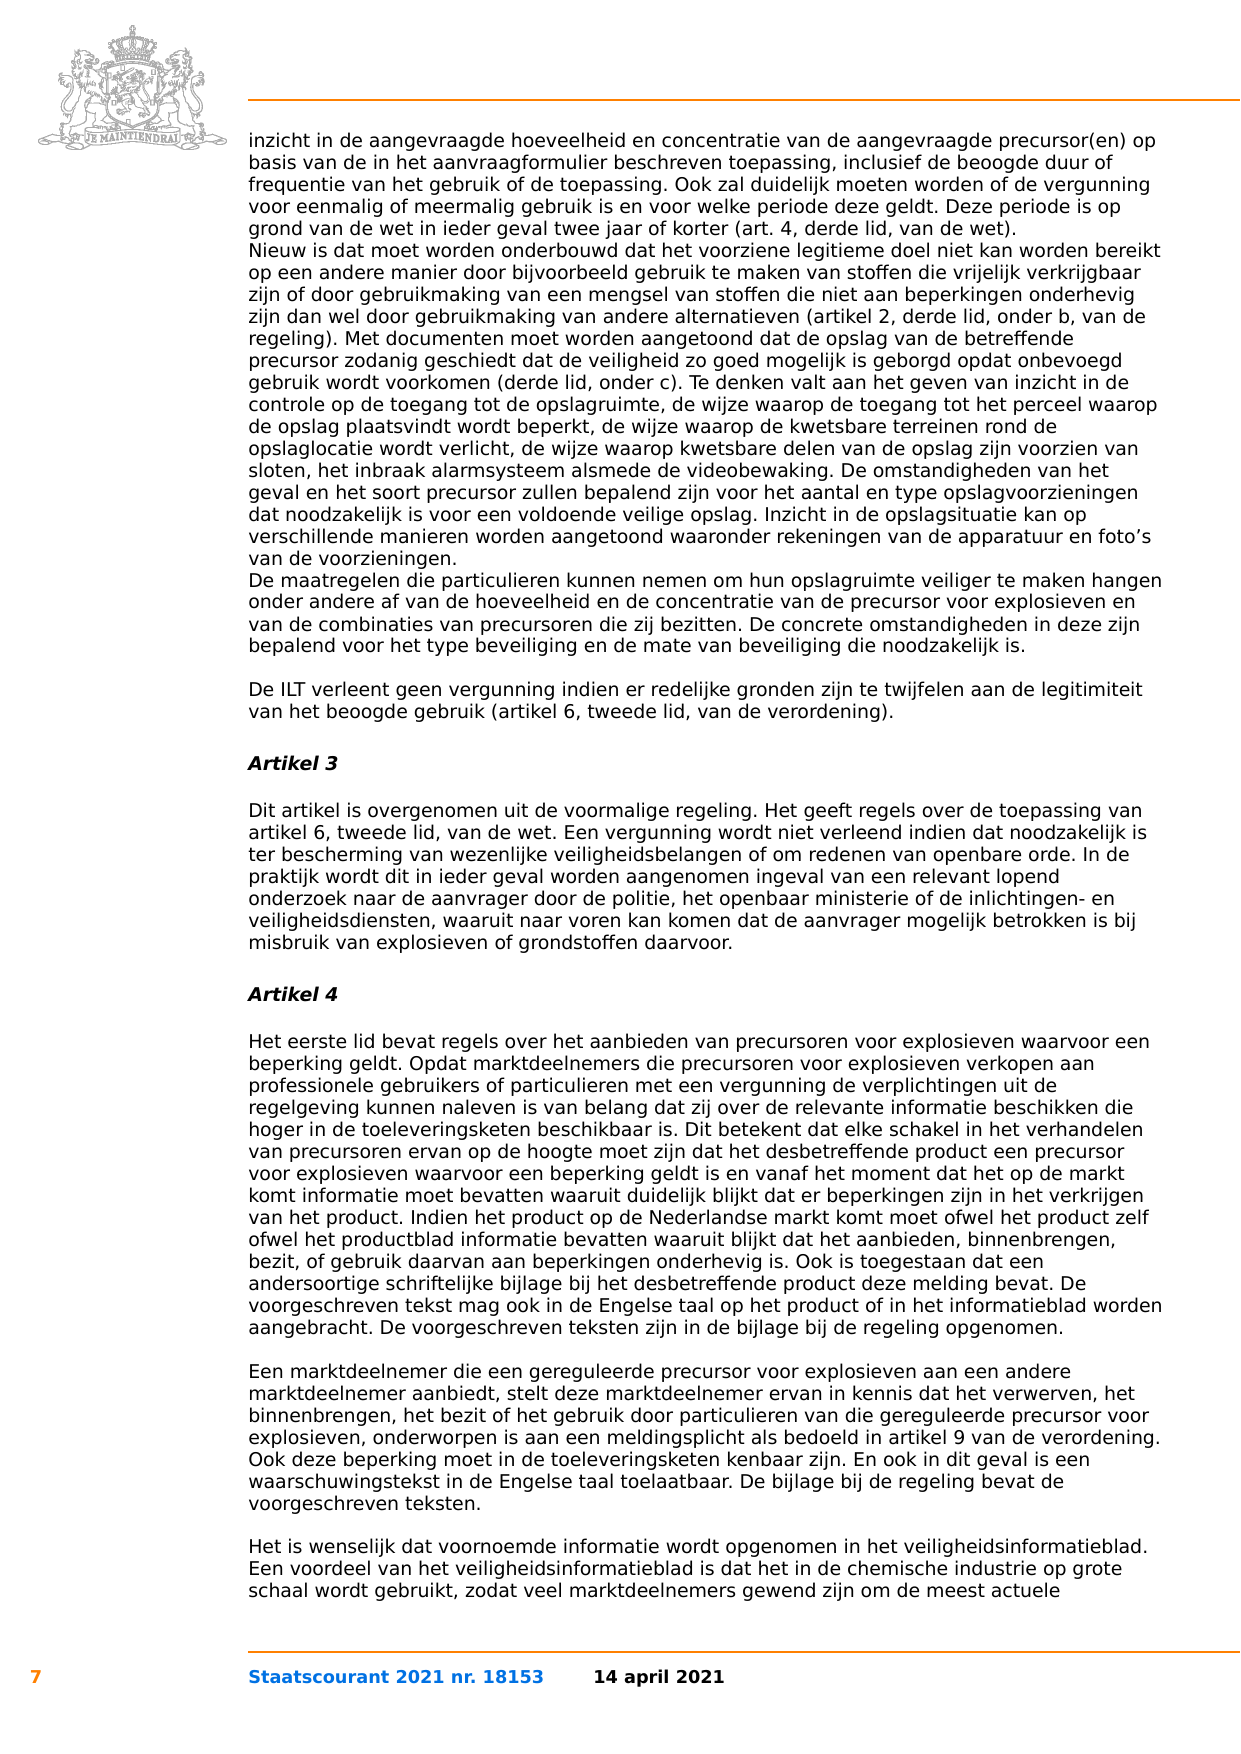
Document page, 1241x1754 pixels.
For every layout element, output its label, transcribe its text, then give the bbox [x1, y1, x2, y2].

text Nieuw is dat moet worden onderbouwd dat het voorziene legitieme doel niet kan worden bereikt op een andere manier door bijvoorbeeld gebruik te maken van stoffen die vrijelijk verkrijgbaar zijn of door gebruikmaking van een mengsel van stoffen die niet aan beperkingen onderhevig zijn dan wel door gebruikmaking van andere alternatieven (artikel 2, derde lid, onder b, van de regeling). Met documenten moet worden aangetoond dat de opslag van de betreffende precursor zodanig geschiedt dat de veiligheid zo goed mogelijk is geborgd opdat onbevoegd gebruik wordt voorkomen (derde lid, onder c). Te denken valt aan het geven van inzicht in de controle op de toegang tot de opslagruimte, de wijze waarop de toegang tot het perceel waarop de opslag plaatsvindt wordt beperkt, de wijze waarop de kwetsbare terreinen rond de opslaglocatie wordt verlicht, de wijze waarop kwetsbare delen van de opslag zijn voorzien van sloten, het inbraak alarmsysteem alsmede de videobewaking. De omstandigheden van het geval en het soort precursor zullen bepalend zijn voor het aantal en type opslagvoorzieningen dat noodzakelijk is voor een voldoende veilige opslag. Inzicht in de opslagsituatie kan op verschillende manieren worden aangetoond waaronder rekeningen van de apparatuur en foto’s van de voorzieningen. [248, 240, 1163, 569]
text Het is wenselijk dat voornoemde informatie wordt opgenomen in het veiligheidsinformatieblad. Een voordeel van het veiligheidsinformatieblad is dat het in de chemische industrie op grote schaal wordt gebruikt, zodat veel marktdeelnemers gewend zijn om de meest actuele [248, 1536, 1163, 1602]
text De ILT verleent geen vergunning indien er redelijke gronden zijn te twijfelen aan de legitimiteit van het beoogde gebruik (artikel 6, tweede lid, van de verordening). [248, 679, 1163, 723]
text Het eerste lid bevat regels over het aanbieden van precursoren voor explosieven waarvoor een beperking geldt. Opdat marktdeelnemers die precursoren voor explosieven verkopen aan professionele gebruikers of particulieren met een vergunning de verplichtingen uit de regelgeving kunnen naleven is van belang dat zij over de relevante informatie beschikken die hoger in de toeleveringsketen beschikbaar is. Dit betekent dat elke schakel in het verhandelen van precursoren ervan op de hoogte moet zijn dat het desbetreffende product een precursor voor explosieven waarvoor een beperking geldt is en vanaf het moment dat het op de markt komt informatie moet bevatten waaruit duidelijk blijkt dat er beperkingen zijn in het verkrijgen van het product. Indien het product op de Nederlandse markt komt moet ofwel het product zelf ofwel het productblad informatie bevatten waaruit blijkt dat het aanbieden, binnenbrengen, bezit, of gebruik daarvan aan beperkingen onderhevig is. Ook is toegestaan dat een andersoortige schriftelijke bijlage bij het desbetreffende product deze melding bevat. De voorgeschreven tekst mag ook in de Engelse taal op het product of in het informatieblad worden aangebracht. De voorgeschreven teksten zijn in de bijlage bij de regeling opgenomen. [248, 1031, 1163, 1339]
subtitle Artikel 3 [248, 753, 1163, 775]
text Een marktdeelnemer die een gereguleerde precursor voor explosieven aan een andere marktdeelnemer aanbiedt, stelt deze marktdeelnemer ervan in kennis dat het verwerven, het binnenbrengen, het bezit of het gebruik door particulieren van die gereguleerde precursor voor explosieven, onderworpen is aan een meldingsplicht als bedoeld in artikel 9 van de verordening. Ook deze beperking moet in de toeleveringsketen kenbaar zijn. En ook in dit geval is een waarschuwingstekst in de Engelse taal toelaatbaar. De bijlage bij de regeling bevat de voorgeschreven teksten. [248, 1361, 1163, 1514]
text Dit artikel is overgenomen uit de voormalige regeling. Het geeft regels over de toepassing van artikel 6, tweede lid, van de wet. Een vergunning wordt niet verleend indien dat noodzakelijk is ter bescherming van wezenlijke veiligheidsbelangen of om redenen van openbare orde. In de praktijk wordt dit in ieder geval worden aangenomen ingeval van een relevant lopend onderzoek naar de aanvrager door de politie, het openbaar ministerie of de inlichtingen- en veiligheidsdiensten, waaruit naar voren kan komen dat de aanvrager mogelijk betrokken is bij misbruik van explosieven of grondstoffen daarvoor. [248, 800, 1163, 954]
text inzicht in de aangevraagde hoeveelheid en concentratie van de aangevraagde precursor(en) op basis van de in het aanvraagformulier beschreven toepassing, inclusief de beoogde duur of frequentie van het gebruik of de toepassing. Ook zal duidelijk moeten worden of de vergunning voor eenmalig of meermalig gebruik is en voor welke periode deze geldt. Deze periode is op grond van de wet in ieder geval twee jaar of korter (art. 4, derde lid, van de wet). [248, 130, 1163, 240]
text De maatregelen die particulieren kunnen nemen om hun opslagruimte veiliger te maken hangen onder andere af van de hoeveelheid en de concentratie van de precursor voor explosieven en van de combinaties van precursoren die zij bezitten. De concrete omstandigheden in deze zijn bepalend voor het type beveiliging en de mate van beveiliging die noodzakelijk is. [248, 569, 1163, 657]
picture [38, 25, 227, 150]
subtitle Artikel 4 [248, 984, 1163, 1006]
